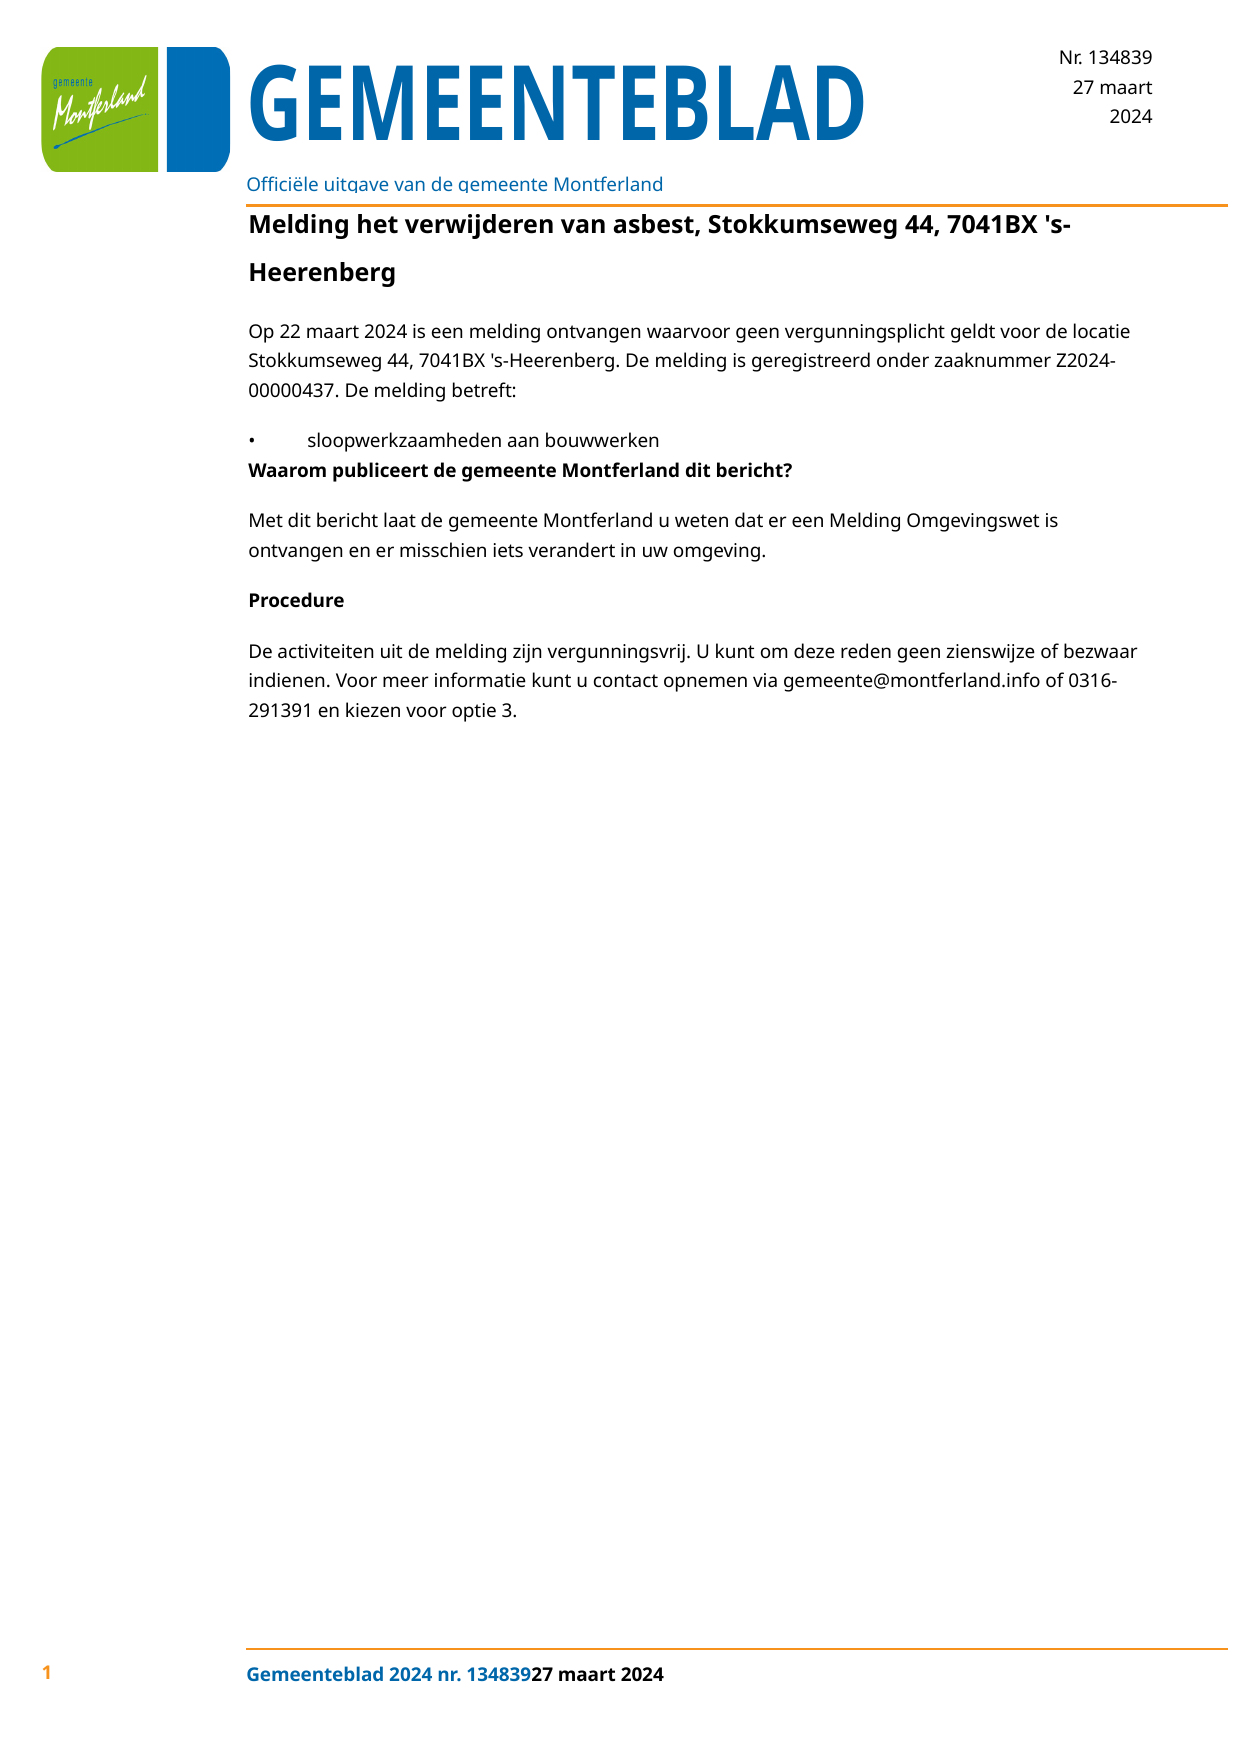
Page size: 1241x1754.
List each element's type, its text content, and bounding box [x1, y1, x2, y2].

list sloopwerkzaamheden aan bouwwerken [248, 427, 1152, 453]
picture [41, 47, 231, 172]
text Met dit bericht laat de gemeente Montferland u weten dat er een Melding Omgevingswet is ontvangen en er misschien iets verandert in uw omgeving. [248, 507, 1152, 563]
text Melding het verwijderen van asbest, Stokkumseweg 44, 7041BX 's-Heerenberg [248, 207, 1152, 288]
text Waarom publiceert de gemeente Montferland dit bericht? [248, 457, 1152, 483]
text De activiteiten uit de melding zijn vergunningsvrij. U kunt om deze reden geen zienswijze of bezwaar indienen. Voor meer informatie kunt u contact opnemen via gemeente@montferland.info of 0316-291391 en kiezen voor optie 3. [248, 638, 1152, 723]
text Op 22 maart 2024 is een melding ontvangen waarvoor geen vergunningsplicht geldt voor de locatie Stokkumseweg 44, 7041BX 's-Heerenberg. De melding is geregistreerd onder zaaknummer Z2024-00000437. De melding betreft: [248, 318, 1152, 403]
text Procedure [248, 587, 1152, 613]
